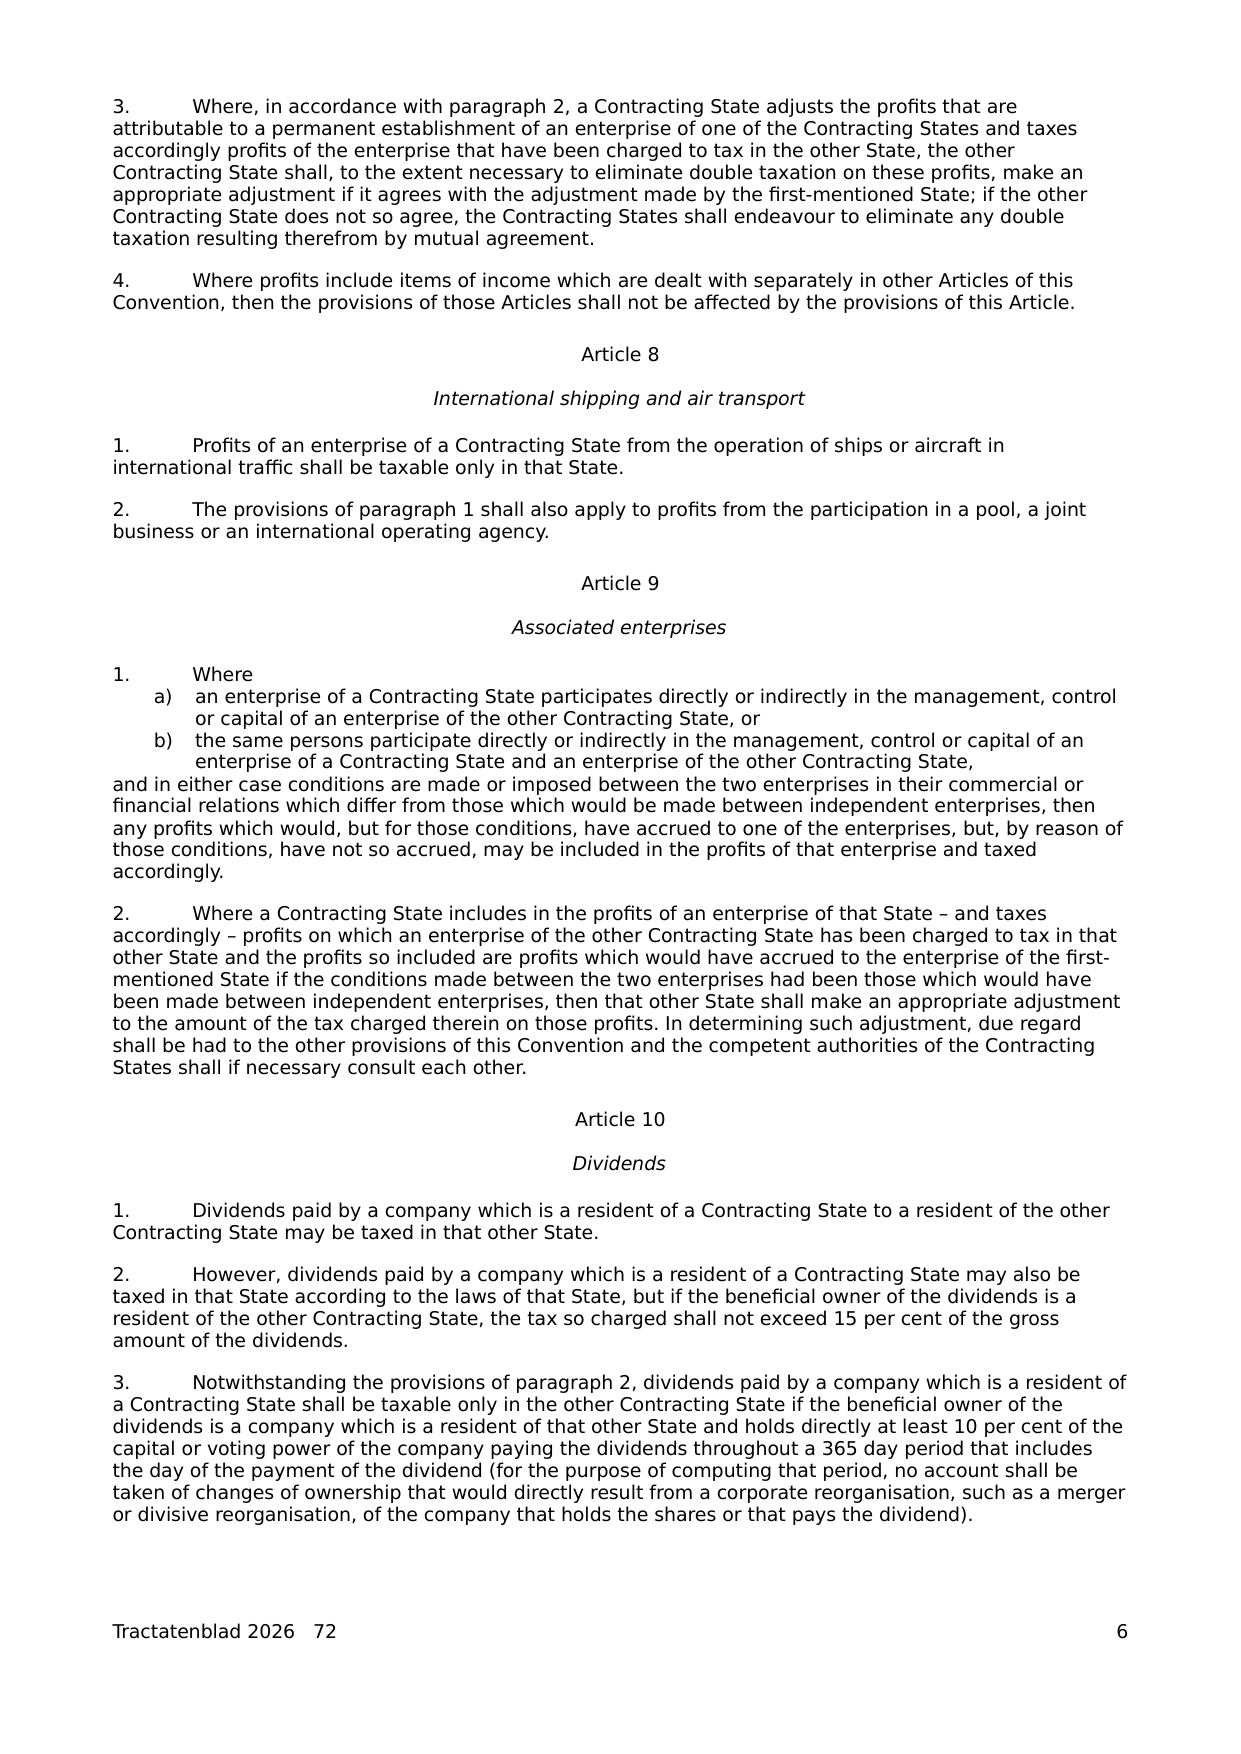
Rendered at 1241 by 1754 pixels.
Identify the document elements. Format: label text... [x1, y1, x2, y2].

subtitle Article 9 Associated enterprises [112, 573, 1128, 638]
subtitle Article 8 International shipping and air transport [112, 344, 1128, 410]
text 1. Profits of an enterprise of a Contracting State from the operation of ships or aircraft in international traffic shall be taxable only in that State. [112, 435, 1128, 479]
text 2. Where a Contracting State includes in the profits of an enterprise of that State – and taxes accordingly – profits on which an enterprise of the other Contracting State has been charged to tax in that other State and the profits so included are profits which would have accrued to the enterprise of the first-mentioned State if the conditions made between the two enterprises had been those which would have been made between independent enterprises, then that other State shall make an appropriate adjustment to the amount of the tax charged therein on those profits. In determining such adjustment, due regard shall be had to the other provisions of this Convention and the competent authorities of the Contracting States shall if necessary consult each other. [112, 903, 1128, 1079]
text b) the same persons participate directly or indirectly in the management, control or capital of an enterprise of a Contracting State and an enterprise of the other Contracting State, [153, 729, 1128, 773]
subtitle Article 10 Dividends [112, 1109, 1128, 1175]
text 3. Notwithstanding the provisions of paragraph 2, dividends paid by a company which is a resident of a Contracting State shall be taxable only in the other Contracting State if the beneficial owner of the dividends is a company which is a resident of that other State and holds directly at least 10 per cent of the capital or voting power of the company paying the dividends throughout a 365 day period that includes the day of the payment of the dividend (for the purpose of computing that period, no account shall be taken of changes of ownership that would directly result from a corporate reorganisation, such as a merger or divisive reorganisation, of the company that holds the shares or that pays the dividend). [112, 1372, 1128, 1526]
text 4. Where profits include items of income which are dealt with separately in other Articles of this Convention, then the provisions of those Articles shall not be affected by the provisions of this Article. [112, 270, 1128, 314]
text 2. However, dividends paid by a company which is a resident of a Contracting State may also be taxed in that State according to the laws of that State, but if the beneficial owner of the dividends is a resident of the other Contracting State, the tax so charged shall not exceed 15 per cent of the gross amount of the dividends. [112, 1264, 1128, 1352]
text 1. Where [112, 663, 1128, 686]
text a) an enterprise of a Contracting State participates directly or indirectly in the management, control or capital of an enterprise of the other Contracting State, or [153, 686, 1128, 729]
text 1. Dividends paid by a company which is a resident of a Contracting State to a resident of the other Contracting State may be taxed in that other State. [112, 1200, 1128, 1244]
text and in either case conditions are made or imposed between the two enterprises in their commercial or financial relations which differ from those which would be made between independent enterprises, then any profits which would, but for those conditions, have accrued to one of the enterprises, but, by reason of those conditions, have not so accrued, may be included in the profits of that enterprise and taxed accordingly. [112, 773, 1128, 883]
text 3. Where, in accordance with paragraph 2, a Contracting State adjusts the profits that are attributable to a permanent establishment of an enterprise of one of the Contracting States and taxes accordingly profits of the enterprise that have been charged to tax in the other State, the other Contracting State shall, to the extent necessary to eliminate double taxation on these profits, make an appropriate adjustment if it agrees with the adjustment made by the first-mentioned State; if the other Contracting State does not so agree, the Contracting States shall endeavour to eliminate any double taxation resulting therefrom by mutual agreement. [112, 96, 1128, 250]
text 2. The provisions of paragraph 1 shall also apply to profits from the participation in a pool, a joint business or an international operating agency. [112, 499, 1128, 543]
